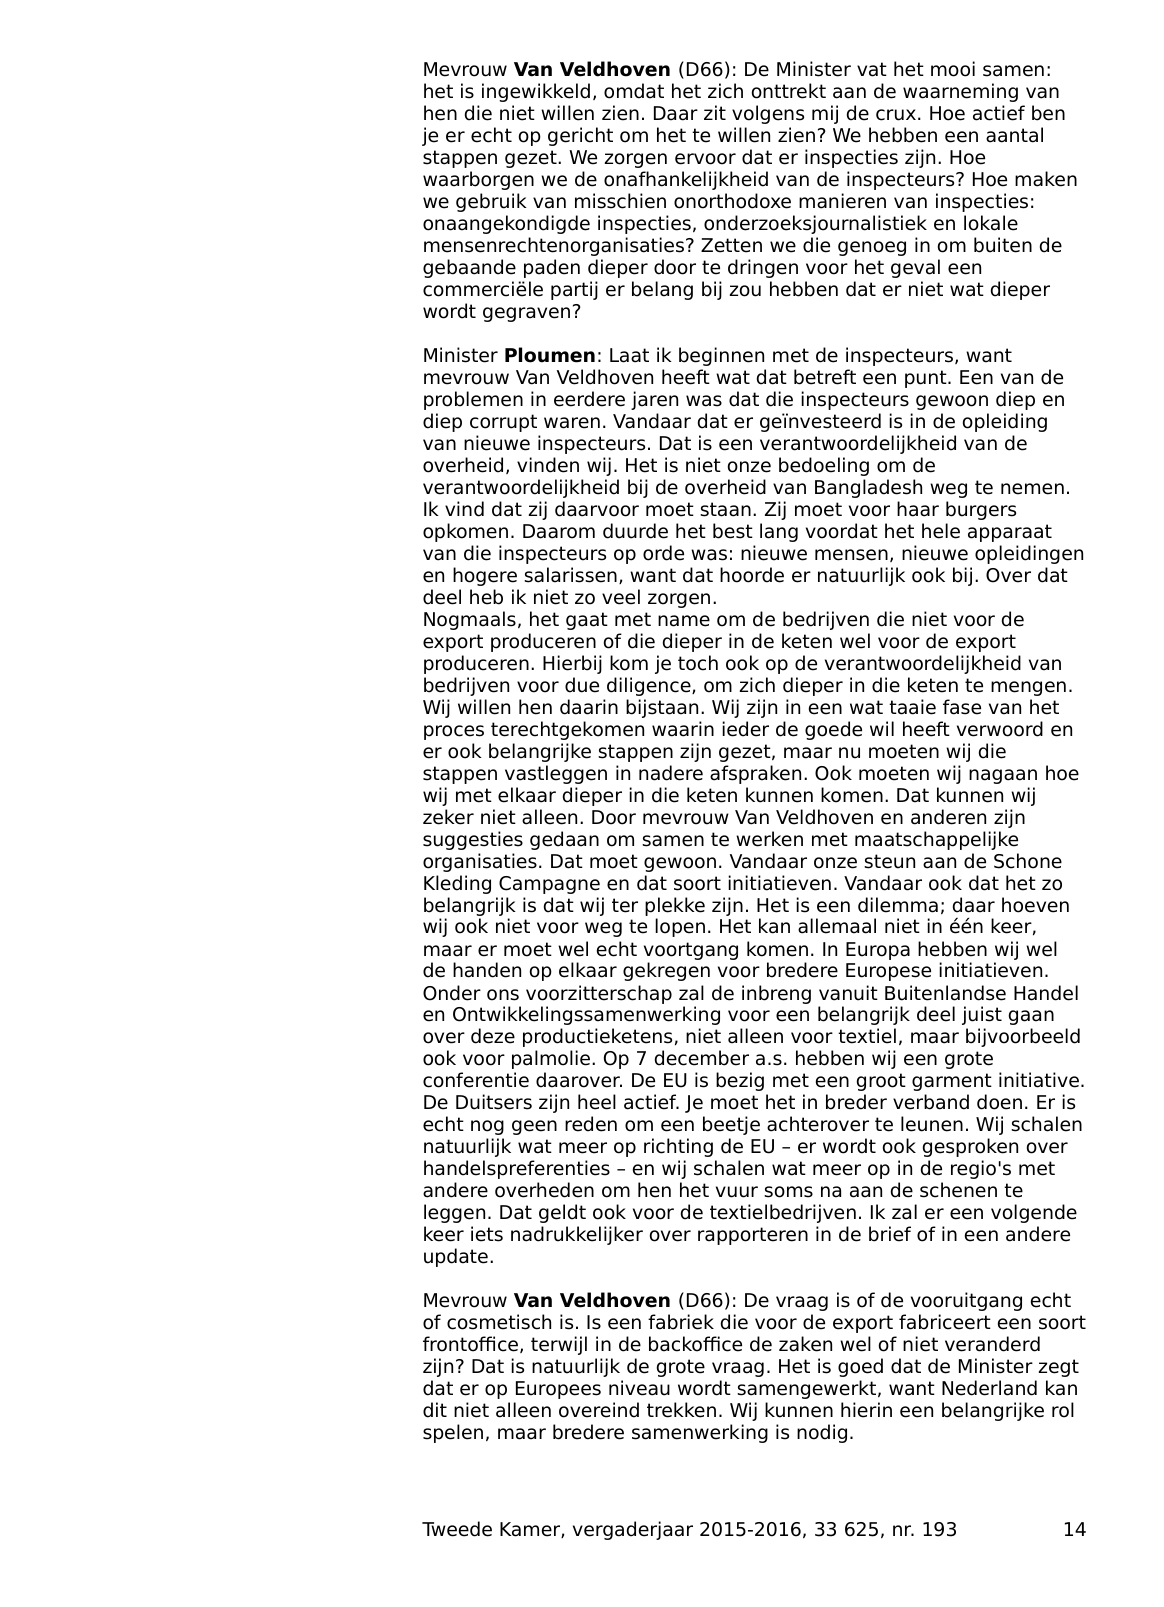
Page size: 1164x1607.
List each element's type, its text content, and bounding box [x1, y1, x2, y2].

text Mevrouw Van Veldhoven (D66): De Minister vat het mooi samen: het is ingewikkeld, omdat het zich onttrekt aan de waarneming van hen die niet willen zien. Daar zit volgens mij de crux. Hoe actief ben je er echt op gericht om het te willen zien? We hebben een aantal stappen gezet. We zorgen ervoor dat er inspecties zijn. Hoe waarborgen we de onafhankelijkheid van de inspecteurs? Hoe maken we gebruik van misschien onorthodoxe manieren van inspecties: onaangekondigde inspecties, onderzoeksjournalistiek en lokale mensenrechtenorganisaties? Zetten we die genoeg in om buiten de gebaande paden dieper door te dringen voor het geval een commerciële partij er belang bij zou hebben dat er niet wat dieper wordt gegraven? [422, 59, 1087, 323]
text Minister Ploumen: Laat ik beginnen met de inspecteurs, want mevrouw Van Veldhoven heeft wat dat betreft een punt. Een van de problemen in eerdere jaren was dat die inspecteurs gewoon diep en diep corrupt waren. Vandaar dat er geïnvesteerd is in de opleiding van nieuwe inspecteurs. Dat is een verantwoordelijkheid van de overheid, vinden wij. Het is niet onze bedoeling om de verantwoordelijkheid bij de overheid van Bangladesh weg te nemen. Ik vind dat zij daarvoor moet staan. Zij moet voor haar burgers opkomen. Daarom duurde het best lang voordat het hele apparaat van die inspecteurs op orde was: nieuwe mensen, nieuwe opleidingen en hogere salarissen, want dat hoorde er natuurlijk ook bij. Over dat deel heb ik niet zo veel zorgen. [422, 345, 1087, 609]
text Mevrouw Van Veldhoven (D66): De vraag is of de vooruitgang echt of cosmetisch is. Is een fabriek die voor de export fabriceert een soort frontoffice, terwijl in de backoffice de zaken wel of niet veranderd zijn? Dat is natuurlijk de grote vraag. Het is goed dat de Minister zegt dat er op Europees niveau wordt samengewerkt, want Nederland kan dit niet alleen overeind trekken. Wij kunnen hierin een belangrijke rol spelen, maar bredere samenwerking is nodig. [422, 1290, 1087, 1444]
text Nogmaals, het gaat met name om de bedrijven die niet voor de export produceren of die dieper in de keten wel voor de export produceren. Hierbij kom je toch ook op de verantwoordelijkheid van bedrijven voor due diligence, om zich dieper in die keten te mengen. Wij willen hen daarin bijstaan. Wij zijn in een wat taaie fase van het proces terechtgekomen waarin ieder de goede wil heeft verwoord en er ook belangrijke stappen zijn gezet, maar nu moeten wij die stappen vastleggen in nadere afspraken. Ook moeten wij nagaan hoe wij met elkaar dieper in die keten kunnen komen. Dat kunnen wij zeker niet alleen. Door mevrouw Van Veldhoven en anderen zijn suggesties gedaan om samen te werken met maatschappelijke organisaties. Dat moet gewoon. Vandaar onze steun aan de Schone Kleding Campagne en dat soort initiatieven. Vandaar ook dat het zo belangrijk is dat wij ter plekke zijn. Het is een dilemma; daar hoeven wij ook niet voor weg te lopen. Het kan allemaal niet in één keer, maar er moet wel echt voortgang komen. In Europa hebben wij wel de handen op elkaar gekregen voor bredere Europese initiatieven. Onder ons voorzitterschap zal de inbreng vanuit Buitenlandse Handel en Ontwikkelingssamenwerking voor een belangrijk deel juist gaan over deze productieketens, niet alleen voor textiel, maar bijvoorbeeld ook voor palmolie. Op 7 december a.s. hebben wij een grote conferentie daarover. De EU is bezig met een groot garment initiative. De Duitsers zijn heel actief. Je moet het in breder verband doen. Er is echt nog geen reden om een beetje achterover te leunen. Wij schalen natuurlijk wat meer op richting de EU – er wordt ook gesproken over handelspreferenties – en wij schalen wat meer op in de regio's met andere overheden om hen het vuur soms na aan de schenen te leggen. Dat geldt ook voor de textielbedrijven. Ik zal er een volgende keer iets nadrukkelijker over rapporteren in de brief of in een andere update. [422, 609, 1087, 1268]
